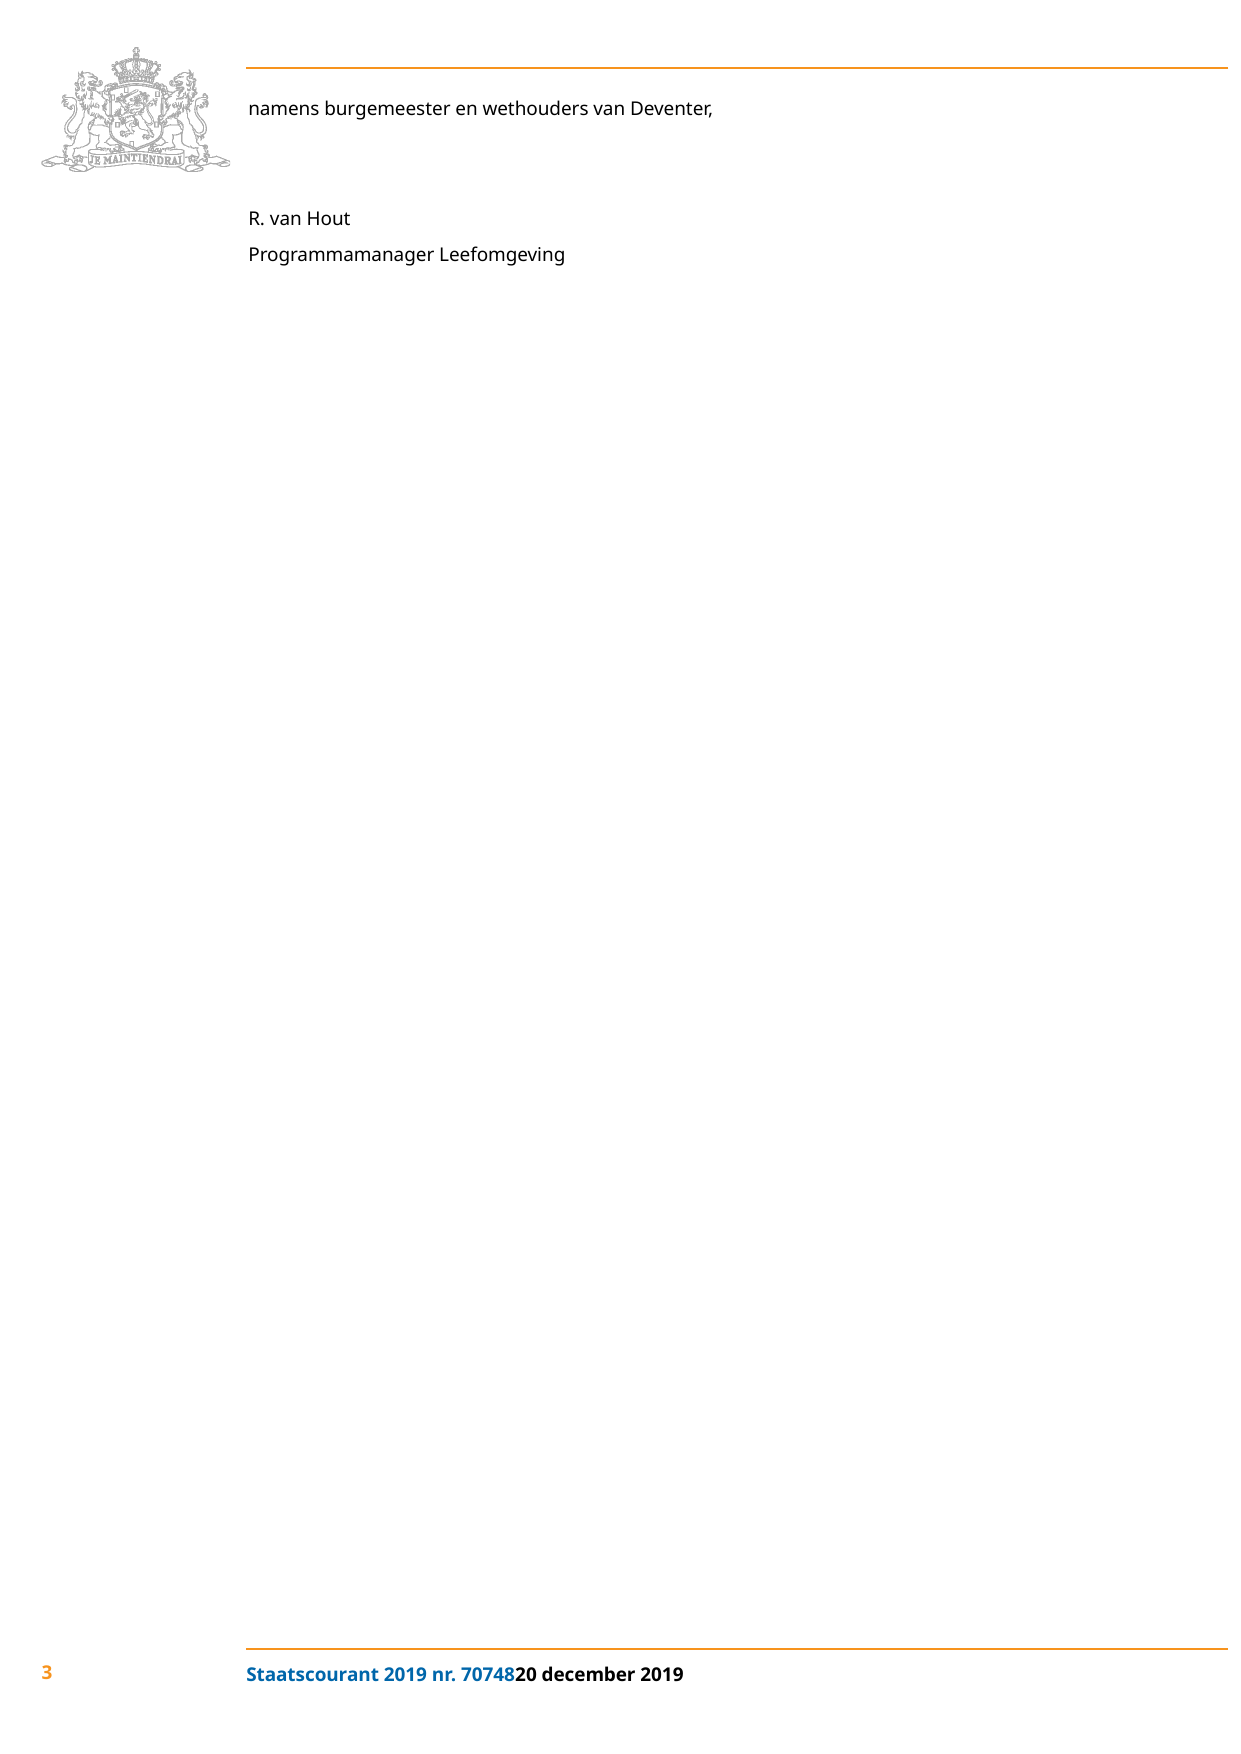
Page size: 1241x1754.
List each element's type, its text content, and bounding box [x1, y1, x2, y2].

text namens burgemeester en wethouders van Deventer, [248, 95, 1152, 121]
text Programmamanager Leefomgeving [248, 241, 1152, 267]
picture [41, 47, 231, 172]
text R. van Hout [248, 205, 1152, 231]
